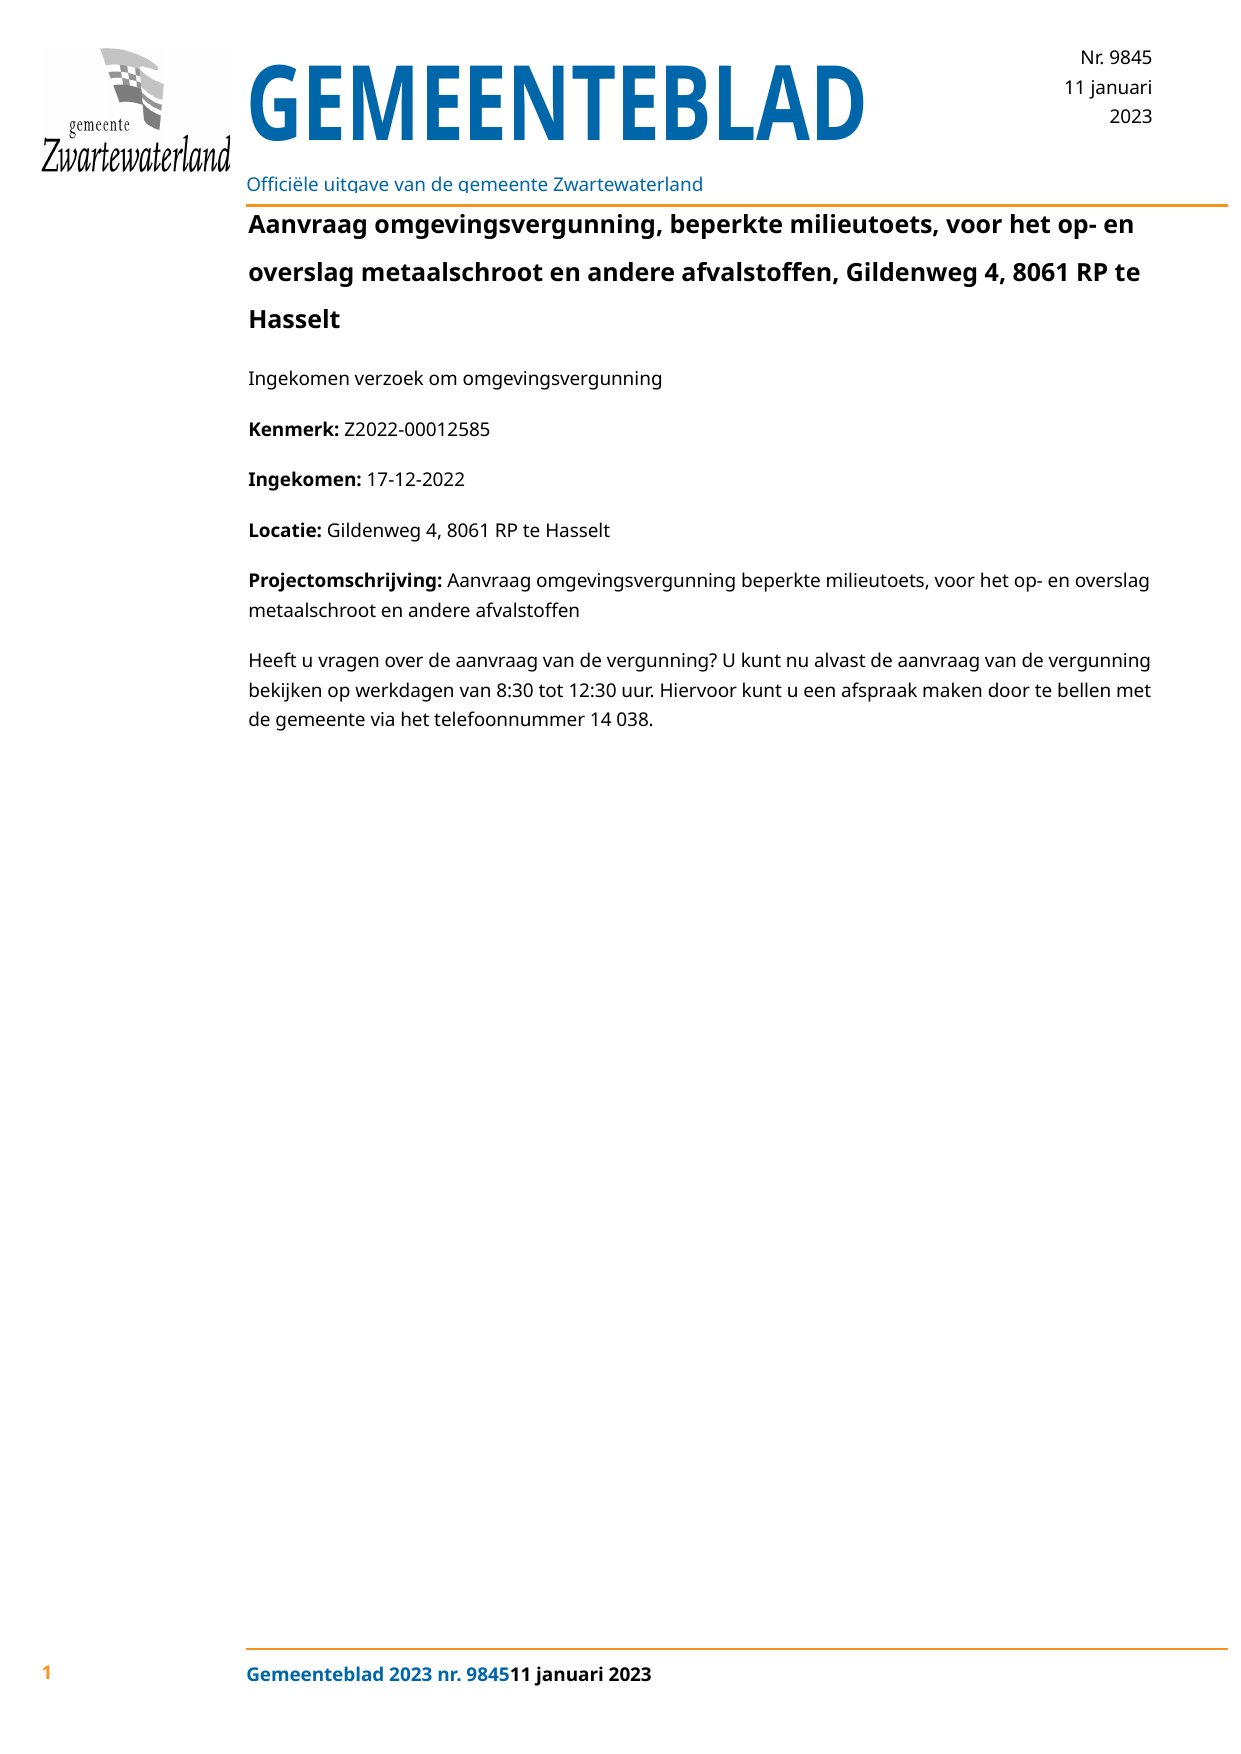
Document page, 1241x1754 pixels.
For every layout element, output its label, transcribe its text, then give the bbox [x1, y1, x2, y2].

text Aanvraag omgevingsvergunning, beperkte milieutoets, voor het op- en overslag metaalschroot en andere afvalstoffen, Gildenweg 4, 8061 RP te Hasselt [248, 207, 1152, 336]
text Kenmerk: Z2022-00012585 [248, 416, 1152, 442]
text Projectomschrijving: Aanvraag omgevingsvergunning beperkte milieutoets, voor het op- en overslag metaalschroot en andere afvalstoffen [248, 567, 1152, 622]
picture [41, 47, 231, 172]
text Ingekomen: 17-12-2022 [248, 466, 1152, 492]
text Ingekomen verzoek om omgevingsvergunning [248, 366, 1152, 391]
text Locatie: Gildenweg 4, 8061 RP te Hasselt [248, 517, 1152, 542]
text Heeft u vragen over de aanvraag van de vergunning? U kunt nu alvast de aanvraag van de vergunning bekijken op werkdagen van 8:30 tot 12:30 uur. Hiervoor kunt u een afspraak maken door te bellen met de gemeente via het telefoonnummer 14 038. [248, 647, 1152, 732]
